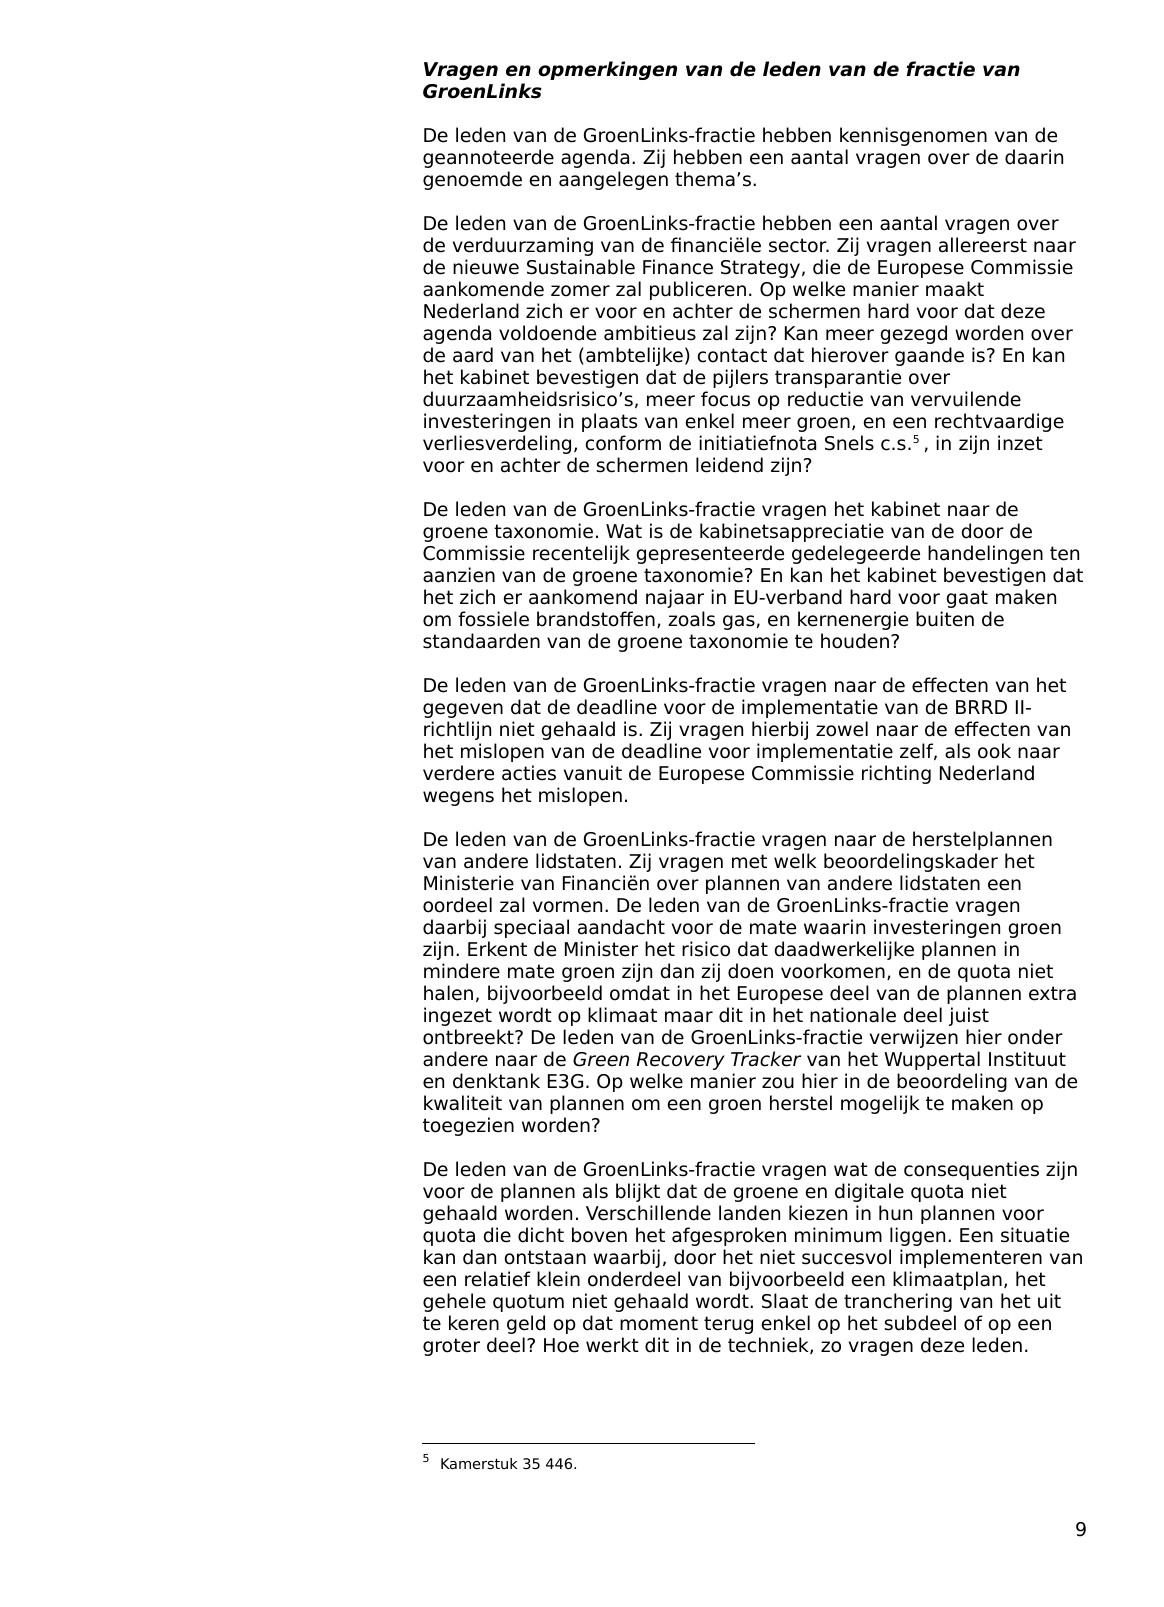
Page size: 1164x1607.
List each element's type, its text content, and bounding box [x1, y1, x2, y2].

subtitle Vragen en opmerkingen van de leden van de fractie van GroenLinks [422, 59, 1087, 103]
text De leden van de GroenLinks-fractie hebben een aantal vragen over de verduurzaming van de financiële sector. Zij vragen allereerst naar de nieuwe Sustainable Finance Strategy, die de Europese Commissie aankomende zomer zal publiceren. Op welke manier maakt Nederland zich er voor en achter de schermen hard voor dat deze agenda voldoende ambitieus zal zijn? Kan meer gezegd worden over de aard van het (ambtelijke) contact dat hierover gaande is? En kan het kabinet bevestigen dat de pijlers transparantie over duurzaamheidsrisico’s, meer focus op reductie van vervuilende investeringen in plaats van enkel meer groen, en een rechtvaardige verliesverdeling, conform de initiatiefnota Snels c.s., in zijn inzet voor en achter de schermen leidend zijn? [422, 213, 1087, 477]
text De leden van de GroenLinks-fractie vragen wat de consequenties zijn voor de plannen als blijkt dat de groene en digitale quota niet gehaald worden. Verschillende landen kiezen in hun plannen voor quota die dicht boven het afgesproken minimum liggen. Een situatie kan dan ontstaan waarbij, door het niet succesvol implementeren van een relatief klein onderdeel van bijvoorbeeld een klimaatplan, het gehele quotum niet gehaald wordt. Slaat de tranchering van het uit te keren geld op dat moment terug enkel op het subdeel of op een groter deel? Hoe werkt dit in de techniek, zo vragen deze leden. [422, 1159, 1087, 1357]
text De leden van de GroenLinks-fractie vragen naar de herstelplannen van andere lidstaten. Zij vragen met welk beoordelingskader het Ministerie van Financiën over plannen van andere lidstaten een oordeel zal vormen. De leden van de GroenLinks-fractie vragen daarbij speciaal aandacht voor de mate waarin investeringen groen zijn. Erkent de Minister het risico dat daadwerkelijke plannen in mindere mate groen zijn dan zij doen voorkomen, en de quota niet halen, bijvoorbeeld omdat in het Europese deel van de plannen extra ingezet wordt op klimaat maar dit in het nationale deel juist ontbreekt? De leden van de GroenLinks-fractie verwijzen hier onder andere naar de Green Recovery Tracker van het Wuppertal Instituut en denktank E3G. Op welke manier zou hier in de beoordeling van de kwaliteit van plannen om een groen herstel mogelijk te maken op toegezien worden? [422, 829, 1087, 1137]
text De leden van de GroenLinks-fractie vragen het kabinet naar de groene taxonomie. Wat is de kabinetsappreciatie van de door de Commissie recentelijk gepresenteerde gedelegeerde handelingen ten aanzien van de groene taxonomie? En kan het kabinet bevestigen dat het zich er aankomend najaar in EU-verband hard voor gaat maken om fossiele brandstoffen, zoals gas, en kernenergie buiten de standaarden van de groene taxonomie te houden? [422, 499, 1087, 653]
text De leden van de GroenLinks-fractie vragen naar de effecten van het gegeven dat de deadline voor de implementatie van de BRRD II-richtlijn niet gehaald is. Zij vragen hierbij zowel naar de effecten van het mislopen van de deadline voor implementatie zelf, als ook naar verdere acties vanuit de Europese Commissie richting Nederland wegens het mislopen. [422, 675, 1087, 807]
text De leden van de GroenLinks-fractie hebben kennisgenomen van de geannoteerde agenda. Zij hebben een aantal vragen over de daarin genoemde en aangelegen thema’s. [422, 125, 1087, 191]
text Kamerstuk 35 446. [422, 1452, 1087, 1474]
